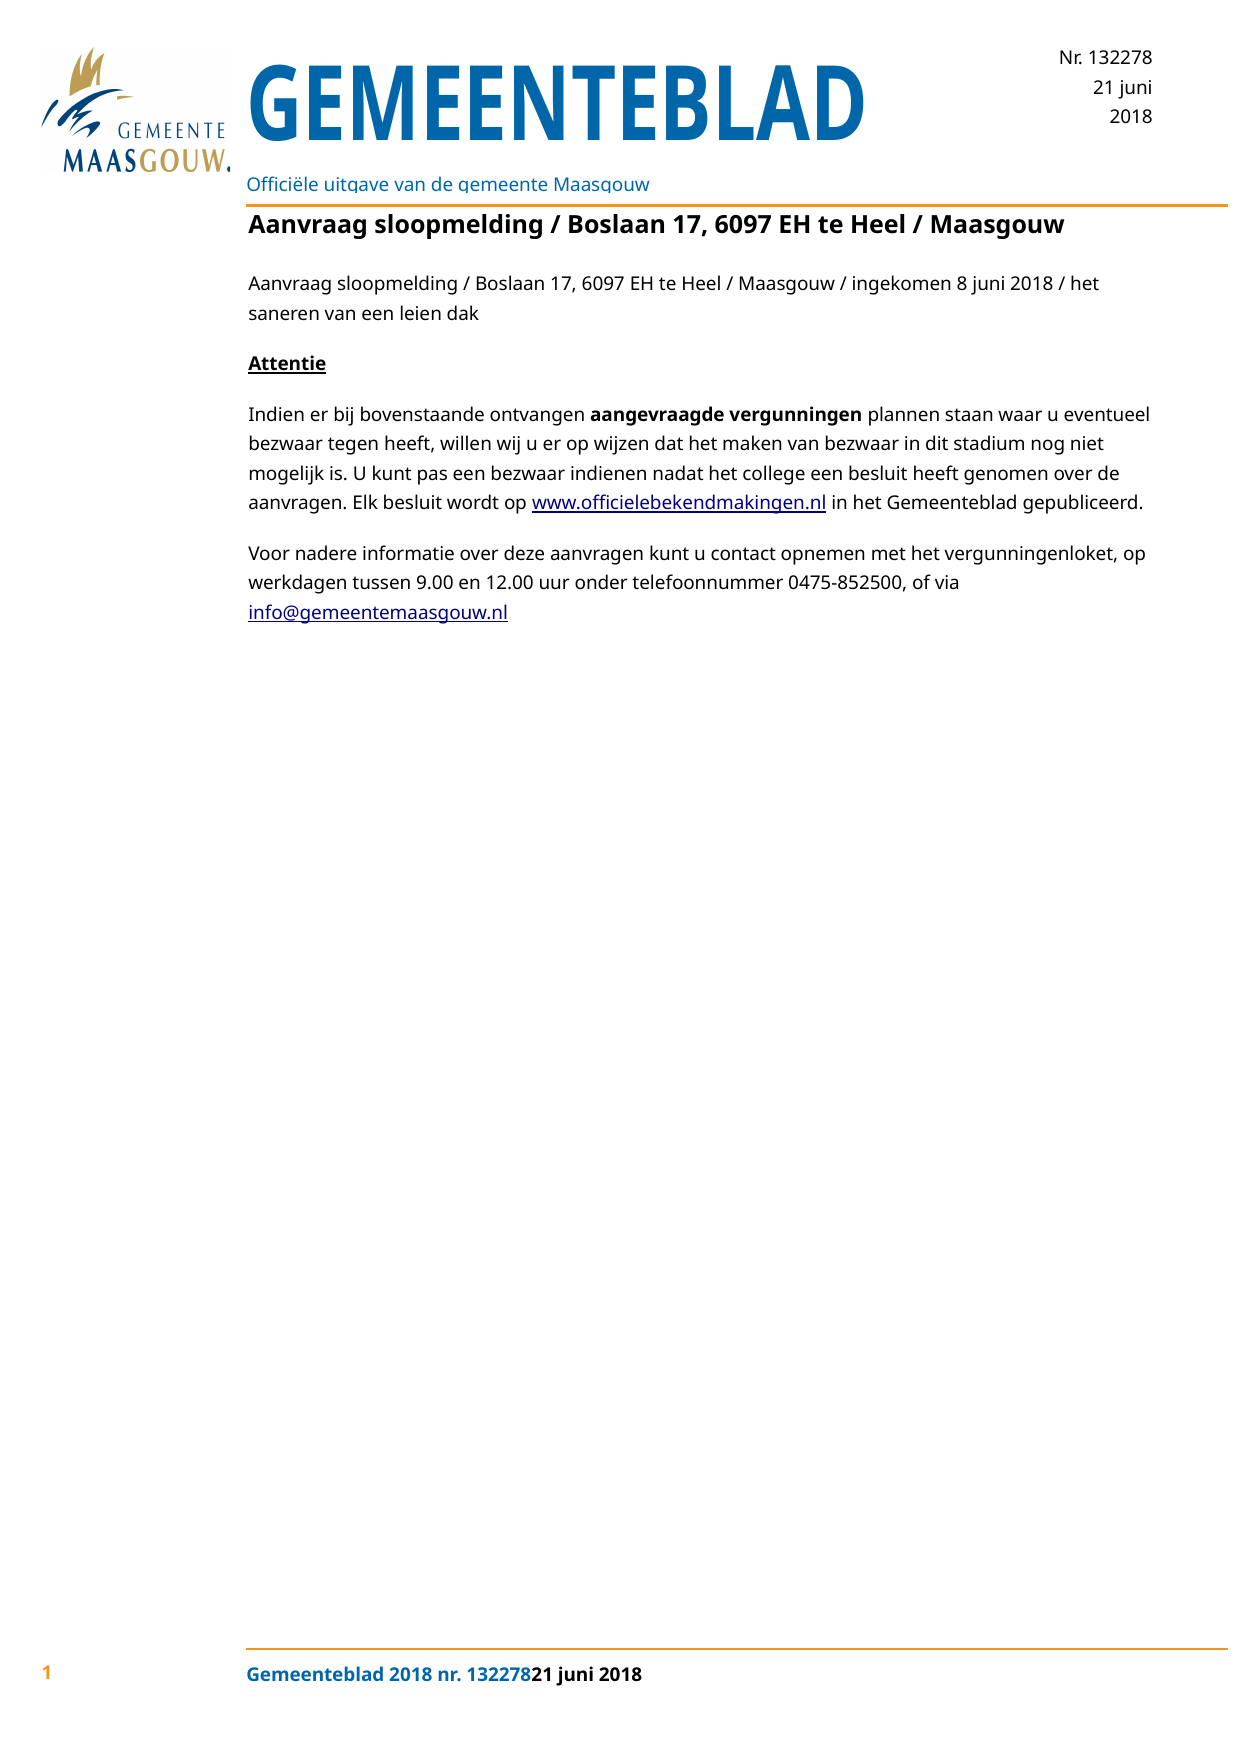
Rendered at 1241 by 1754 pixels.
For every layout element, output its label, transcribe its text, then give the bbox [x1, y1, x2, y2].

picture [41, 47, 231, 172]
text Aanvraag sloopmelding / Boslaan 17, 6097 EH te Heel / Maasgouw [248, 207, 1152, 241]
text Aanvraag sloopmelding / Boslaan 17, 6097 EH te Heel / Maasgouw / ingekomen 8 juni 2018 / het saneren van een leien dak [248, 270, 1152, 326]
text Indien er bij bovenstaande ontvangen aangevraagde vergunningen plannen staan waar u eventueel bezwaar tegen heeft, willen wij u er op wijzen dat het maken van bezwaar in dit stadium nog niet mogelijk is. U kunt pas een bezwaar indienen nadat het college een besluit heeft genomen over de aanvragen. Elk besluit wordt op www.officielebekendmakingen.nl in het Gemeenteblad gepubliceerd. [248, 401, 1152, 515]
text Voor nadere informatie over deze aanvragen kunt u contact opnemen met het vergunningenloket, op werkdagen tussen 9.00 en 12.00 uur onder telefoonnummer 0475-852500, of via info@gemeentemaasgouw.nl [248, 540, 1152, 625]
text Attentie [248, 350, 1152, 376]
